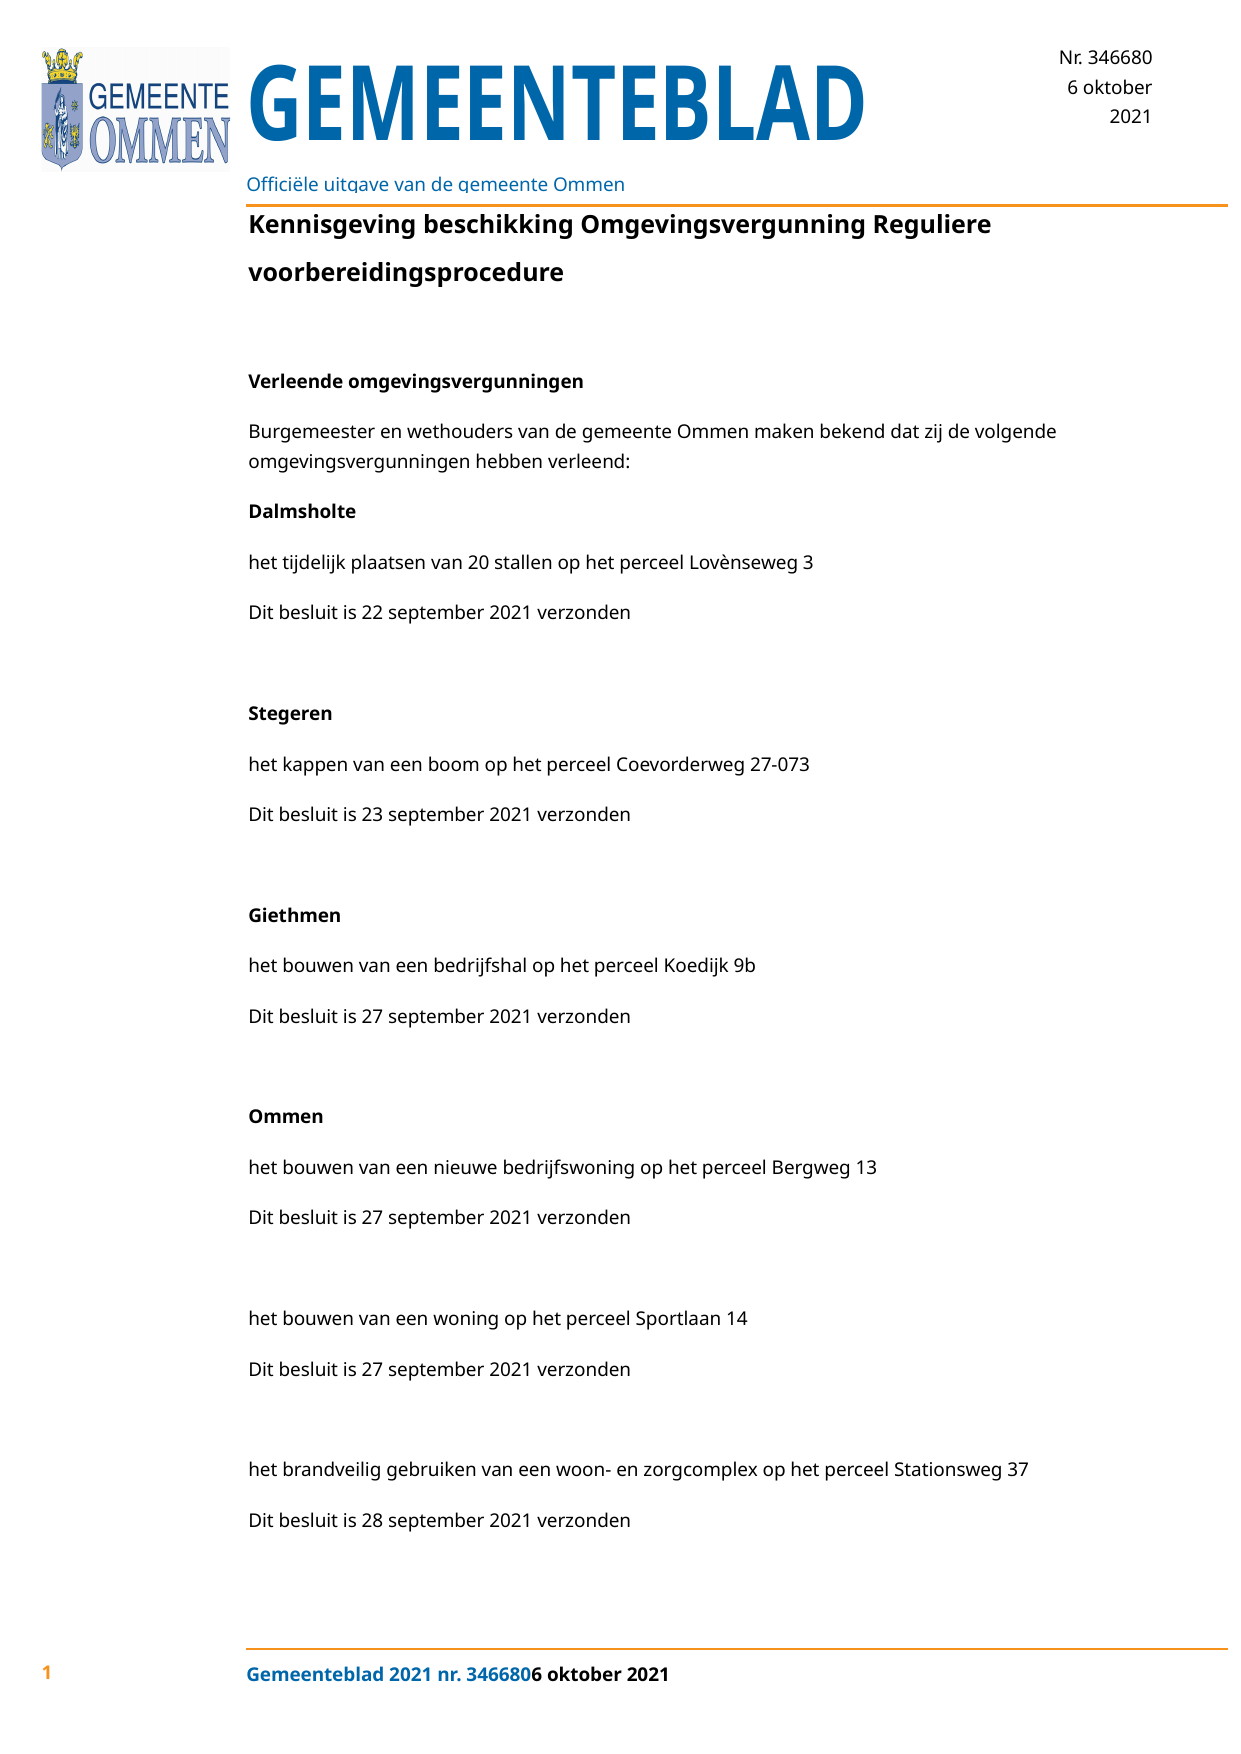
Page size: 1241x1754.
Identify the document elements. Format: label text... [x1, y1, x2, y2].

text Stegeren [248, 700, 1152, 726]
text Kennisgeving beschikking Omgevingsvergunning Reguliere voorbereidingsprocedure [248, 207, 1152, 288]
text Dit besluit is 23 september 2021 verzonden [248, 801, 1152, 827]
text het bouwen van een nieuwe bedrijfswoning op het perceel Bergweg 13 [248, 1154, 1152, 1180]
text Dit besluit is 27 september 2021 verzonden [248, 1204, 1152, 1230]
text het brandveilig gebruiken van een woon- en zorgcomplex op het perceel Stationsweg 37 [248, 1457, 1152, 1482]
text Dit besluit is 27 september 2021 verzonden [248, 1356, 1152, 1382]
text het kappen van een boom op het perceel Coevorderweg 27-073 [248, 751, 1152, 777]
text Dalmsholte [248, 499, 1152, 524]
text het tijdelijk plaatsen van 20 stallen op het perceel Lovènseweg 3 [248, 549, 1152, 575]
text het bouwen van een woning op het perceel Sportlaan 14 [248, 1305, 1152, 1331]
text Giethmen [248, 902, 1152, 928]
text Ommen [248, 1104, 1152, 1129]
text Verleende omgevingsvergunningen [248, 368, 1152, 394]
text Dit besluit is 27 september 2021 verzonden [248, 1003, 1152, 1029]
text Dit besluit is 28 september 2021 verzonden [248, 1507, 1152, 1533]
text Dit besluit is 22 september 2021 verzonden [248, 599, 1152, 625]
text het bouwen van een bedrijfshal op het perceel Koedijk 9b [248, 952, 1152, 978]
text Burgemeester en wethouders van de gemeente Ommen maken bekend dat zij de volgende omgevingsvergunningen hebben verleend: [248, 419, 1152, 474]
picture [41, 47, 231, 172]
